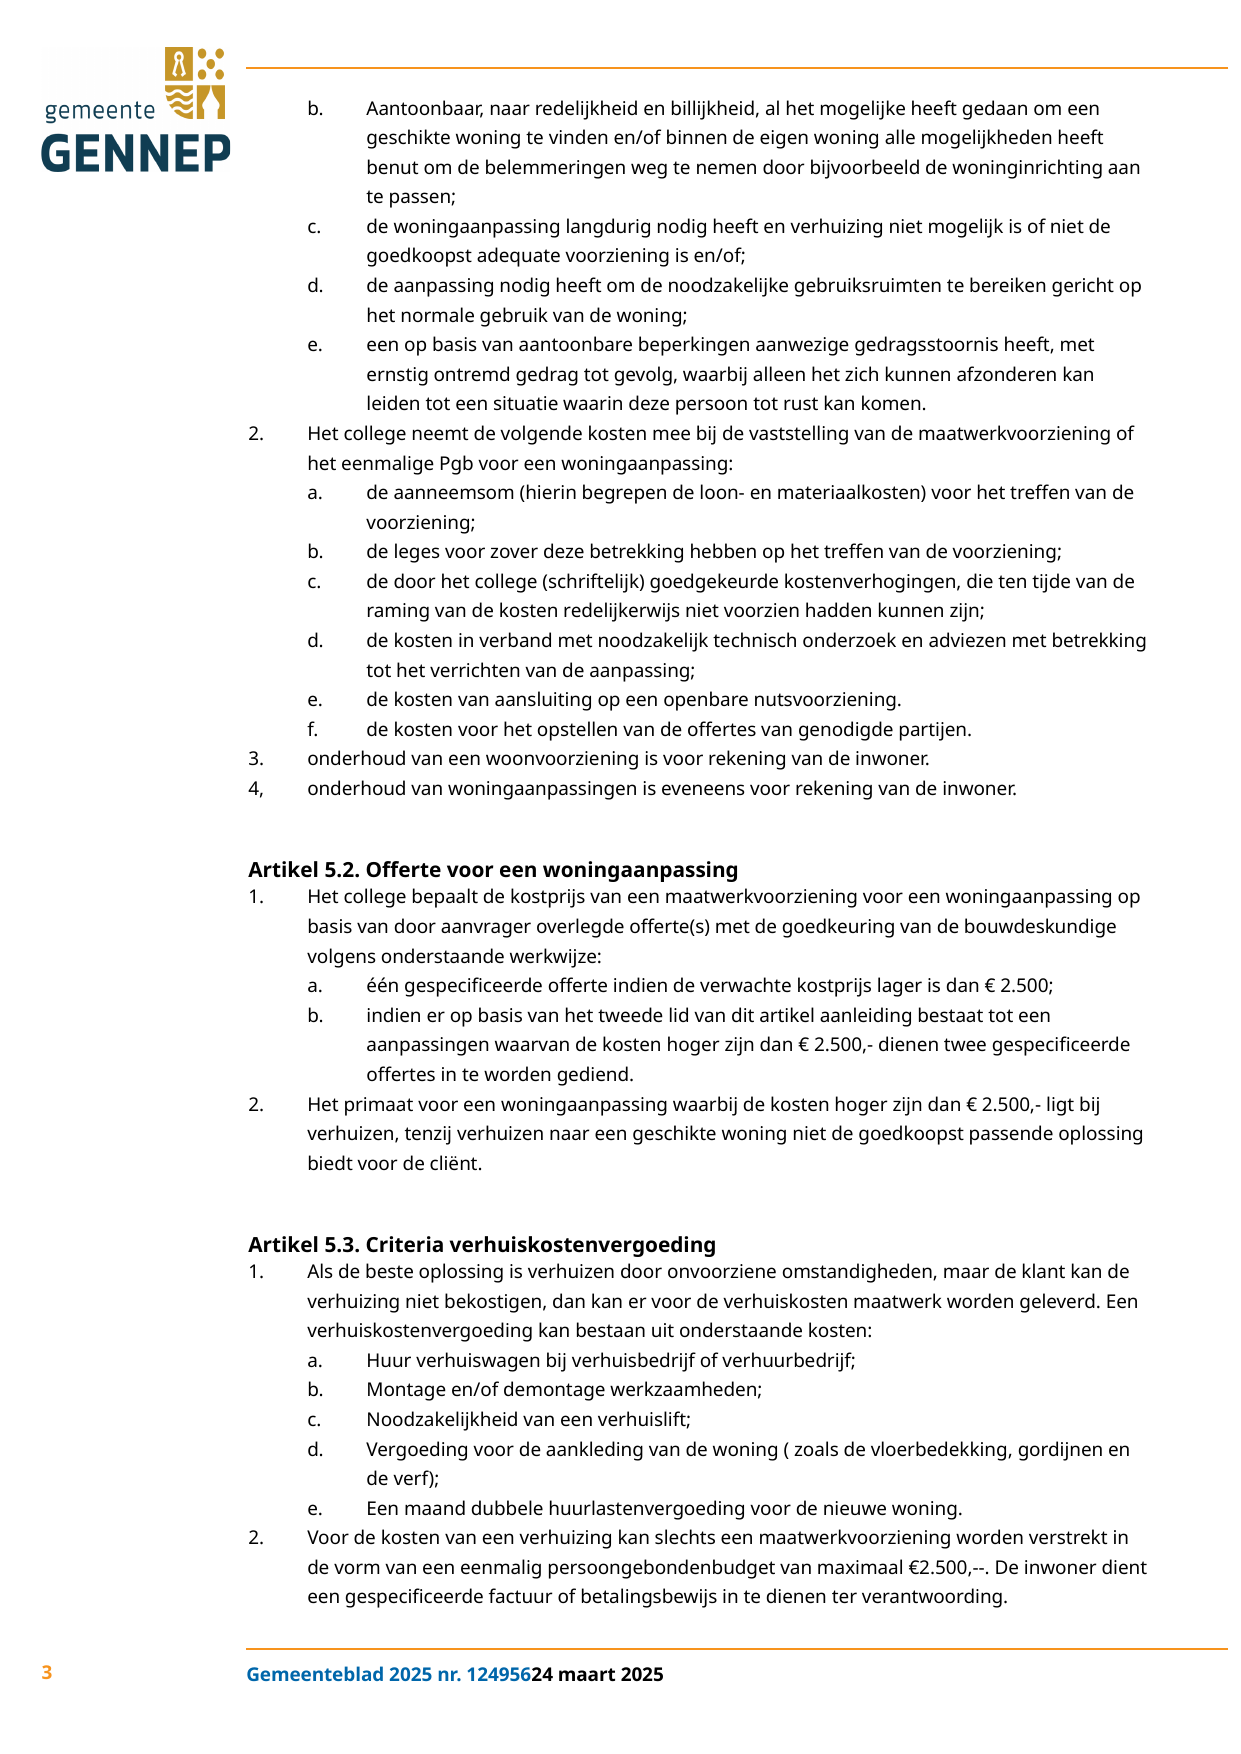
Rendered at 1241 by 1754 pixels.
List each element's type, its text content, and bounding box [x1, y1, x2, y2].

list Het college neemt de volgende kosten mee bij de vaststelling van de maatwerkvoorziening of het eenmalige Pgb voor een woningaanpassing: [248, 420, 1152, 476]
list de kosten in verband met noodzakelijk technisch onderzoek en adviezen met betrekking tot het verrichten van de aanpassing; [307, 627, 1152, 683]
text Artikel 5.3. Criteria verhuiskostenvergoeding [248, 1230, 1152, 1258]
list Huur verhuiswagen bij verhuisbedrijf of verhuurbedrijf; [307, 1347, 1152, 1373]
list Montage en/of demontage werkzaamheden; [307, 1377, 1152, 1402]
list een op basis van aantoonbare beperkingen aanwezige gedragsstoornis heeft, met ernstig ontremd gedrag tot gevolg, waarbij alleen het zich kunnen afzonderen kan leiden tot een situatie waarin deze persoon tot rust kan komen. [307, 331, 1152, 416]
list de kosten voor het opstellen van de offertes van genodigde partijen. [307, 716, 1152, 742]
list Als de beste oplossing is verhuizen door onvoorziene omstandigheden, maar de klant kan de verhuizing niet bekostigen, dan kan er voor de verhuiskosten maatwerk worden geleverd. Een verhuiskostenvergoeding kan bestaan uit onderstaande kosten: [248, 1258, 1152, 1343]
list Voor de kosten van een verhuizing kan slechts een maatwerkvoorziening worden verstrekt in de vorm van een eenmalig persoongebondenbudget van maximaal €2.500,--. De inwoner dient een gespecificeerde factuur of betalingsbewijs in te dienen ter verantwoording. [248, 1524, 1152, 1609]
list de aanpassing nodig heeft om de noodzakelijke gebruiksruimten te bereiken gericht op het normale gebruik van de woning; [307, 272, 1152, 328]
list de leges voor zover deze betrekking hebben op het treffen van de voorziening; [307, 538, 1152, 564]
list indien er op basis van het tweede lid van dit artikel aanleiding bestaat tot een aanpassingen waarvan de kosten hoger zijn dan € 2.500,- dienen twee gespecificeerde offertes in te worden gediend. [307, 1002, 1152, 1087]
list Vergoeding voor de aankleding van de woning ( zoals de vloerbedekking, gordijnen en de verf); [307, 1436, 1152, 1491]
list Het primaat voor een woningaanpassing waarbij de kosten hoger zijn dan € 2.500,- ligt bij verhuizen, tenzij verhuizen naar een geschikte woning niet de goedkoopst passende oplossing biedt voor de cliënt. [248, 1091, 1152, 1176]
picture [41, 47, 231, 172]
list één gespecificeerde offerte indien de verwachte kostprijs lager is dan € 2.500; [307, 972, 1152, 998]
list de door het college (schriftelijk) goedgekeurde kostenverhogingen, die ten tijde van de raming van de kosten redelijkerwijs niet voorzien hadden kunnen zijn; [307, 568, 1152, 623]
list de woningaanpassing langdurig nodig heeft en verhuizing niet mogelijk is of niet de goedkoopst adequate voorziening is en/of; [307, 213, 1152, 268]
list de kosten van aansluiting op een openbare nutsvoorziening. [307, 686, 1152, 712]
list onderhoud van woningaanpassingen is eveneens voor rekening van de inwoner. [248, 775, 1152, 801]
list onderhoud van een woonvoorziening is voor rekening van de inwoner. [248, 746, 1152, 771]
list Het college bepaalt de kostprijs van een maatwerkvoorziening voor een woningaanpassing op basis van door aanvrager overlegde offerte(s) met de goedkeuring van de bouwdeskundige volgens onderstaande werkwijze: [248, 884, 1152, 968]
list Aantoonbaar, naar redelijkheid en billijkheid, al het mogelijke heeft gedaan om een geschikte woning te vinden en/of binnen de eigen woning alle mogelijkheden heeft benut om de belemmeringen weg te nemen door bijvoorbeeld de woninginrichting aan te passen; [307, 95, 1152, 209]
list de aanneemsom (hierin begrepen de loon- en materiaalkosten) voor het treffen van de voorziening; [307, 479, 1152, 535]
list Een maand dubbele huurlastenvergoeding voor de nieuwe woning. [307, 1495, 1152, 1521]
list Noodzakelijkheid van een verhuislift; [307, 1406, 1152, 1432]
text Artikel 5.2. Offerte voor een woningaanpassing [248, 855, 1152, 884]
